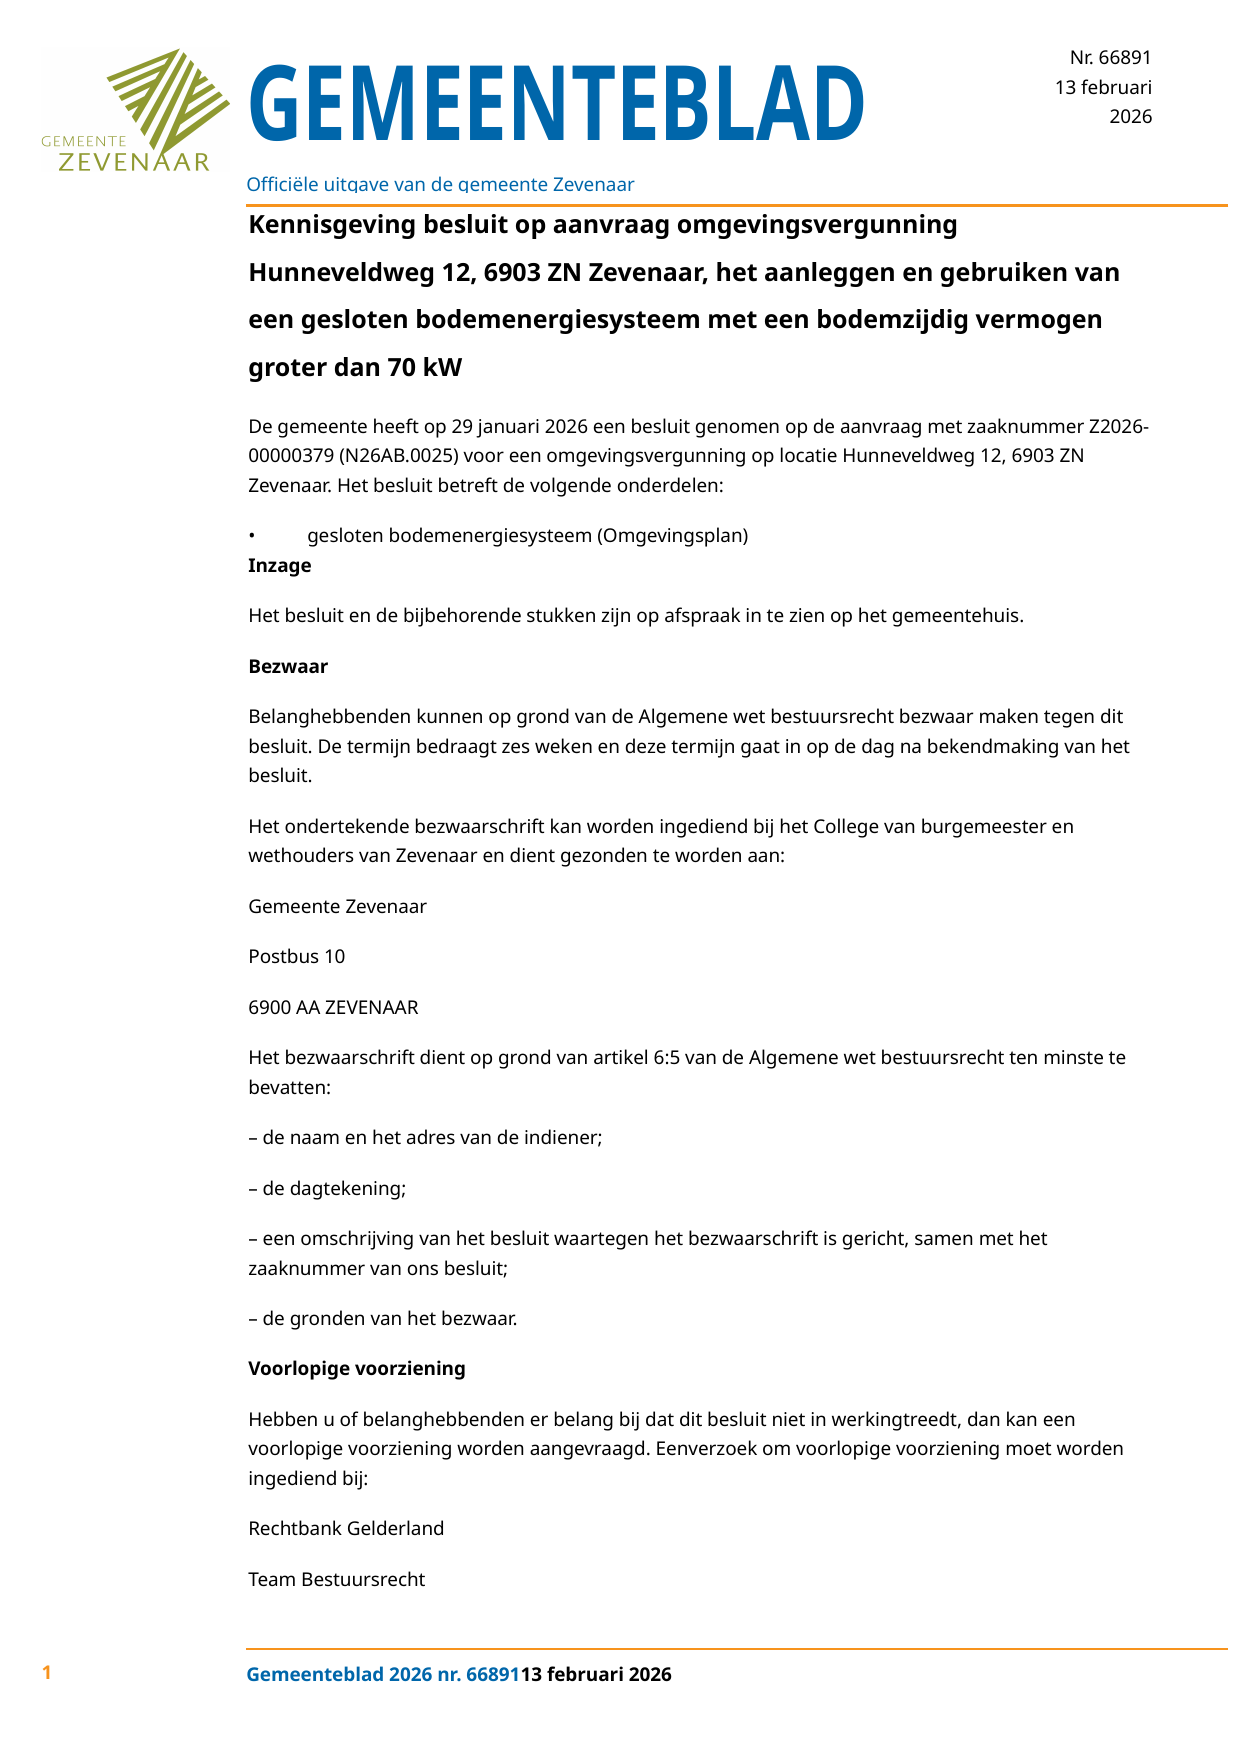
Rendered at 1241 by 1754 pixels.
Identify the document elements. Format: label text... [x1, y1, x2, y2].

text – de naam en het adres van de indiener; [248, 1124, 1152, 1150]
picture [41, 47, 231, 172]
text Het besluit en de bijbehorende stukken zijn op afspraak in te zien op het gemeentehuis. [248, 603, 1152, 628]
text Belanghebbenden kunnen op grond van de Algemene wet bestuursrecht bezwaar maken tegen dit besluit. De termijn bedraagt zes weken en deze termijn gaat in op de dag na bekendmaking van het besluit. [248, 703, 1152, 788]
text Postbus 10 [248, 943, 1152, 969]
text Het ondertekende bezwaarschrift kan worden ingediend bij het College van burgemeester en wethouders van Zevenaar en dient gezonden te worden aan: [248, 813, 1152, 868]
text Team Bestuursrecht [248, 1566, 1152, 1592]
text Hebben u of belanghebbenden er belang bij dat dit besluit niet in werkingtreedt, dan kan een voorlopige voorziening worden aangevraagd. Eenverzoek om voorlopige voorziening moet worden ingediend bij: [248, 1406, 1152, 1491]
text 6900 AA ZEVENAAR [248, 994, 1152, 1020]
text Inzage [248, 552, 1152, 578]
list gesloten bodemenergiesysteem (Omgevingsplan) [248, 523, 1152, 548]
text Gemeente Zevenaar [248, 893, 1152, 919]
text Het bezwaarschrift dient op grond van artikel 6:5 van de Algemene wet bestuursrecht ten minste te bevatten: [248, 1044, 1152, 1100]
text – een omschrijving van het besluit waartegen het bezwaarschrift is gericht, samen met het zaaknummer van ons besluit; [248, 1225, 1152, 1281]
text Voorlopige voorziening [248, 1356, 1152, 1381]
text De gemeente heeft op 29 januari 2026 een besluit genomen op de aanvraag met zaaknummer Z2026-00000379 (N26AB.0025) voor een omgevingsvergunning op locatie Hunneveldweg 12, 6903 ZN Zevenaar. Het besluit betreft de volgende onderdelen: [248, 413, 1152, 498]
text Bezwaar [248, 653, 1152, 679]
text – de gronden van het bezwaar. [248, 1305, 1152, 1331]
text – de dagtekening; [248, 1175, 1152, 1201]
text Kennisgeving besluit op aanvraag omgevingsvergunning Hunneveldweg 12, 6903 ZN Zevenaar, het aanleggen en gebruiken van een gesloten bodemenergiesysteem met een bodemzijdig vermogen groter dan 70 kW [248, 207, 1152, 384]
text Rechtbank Gelderland [248, 1516, 1152, 1541]
